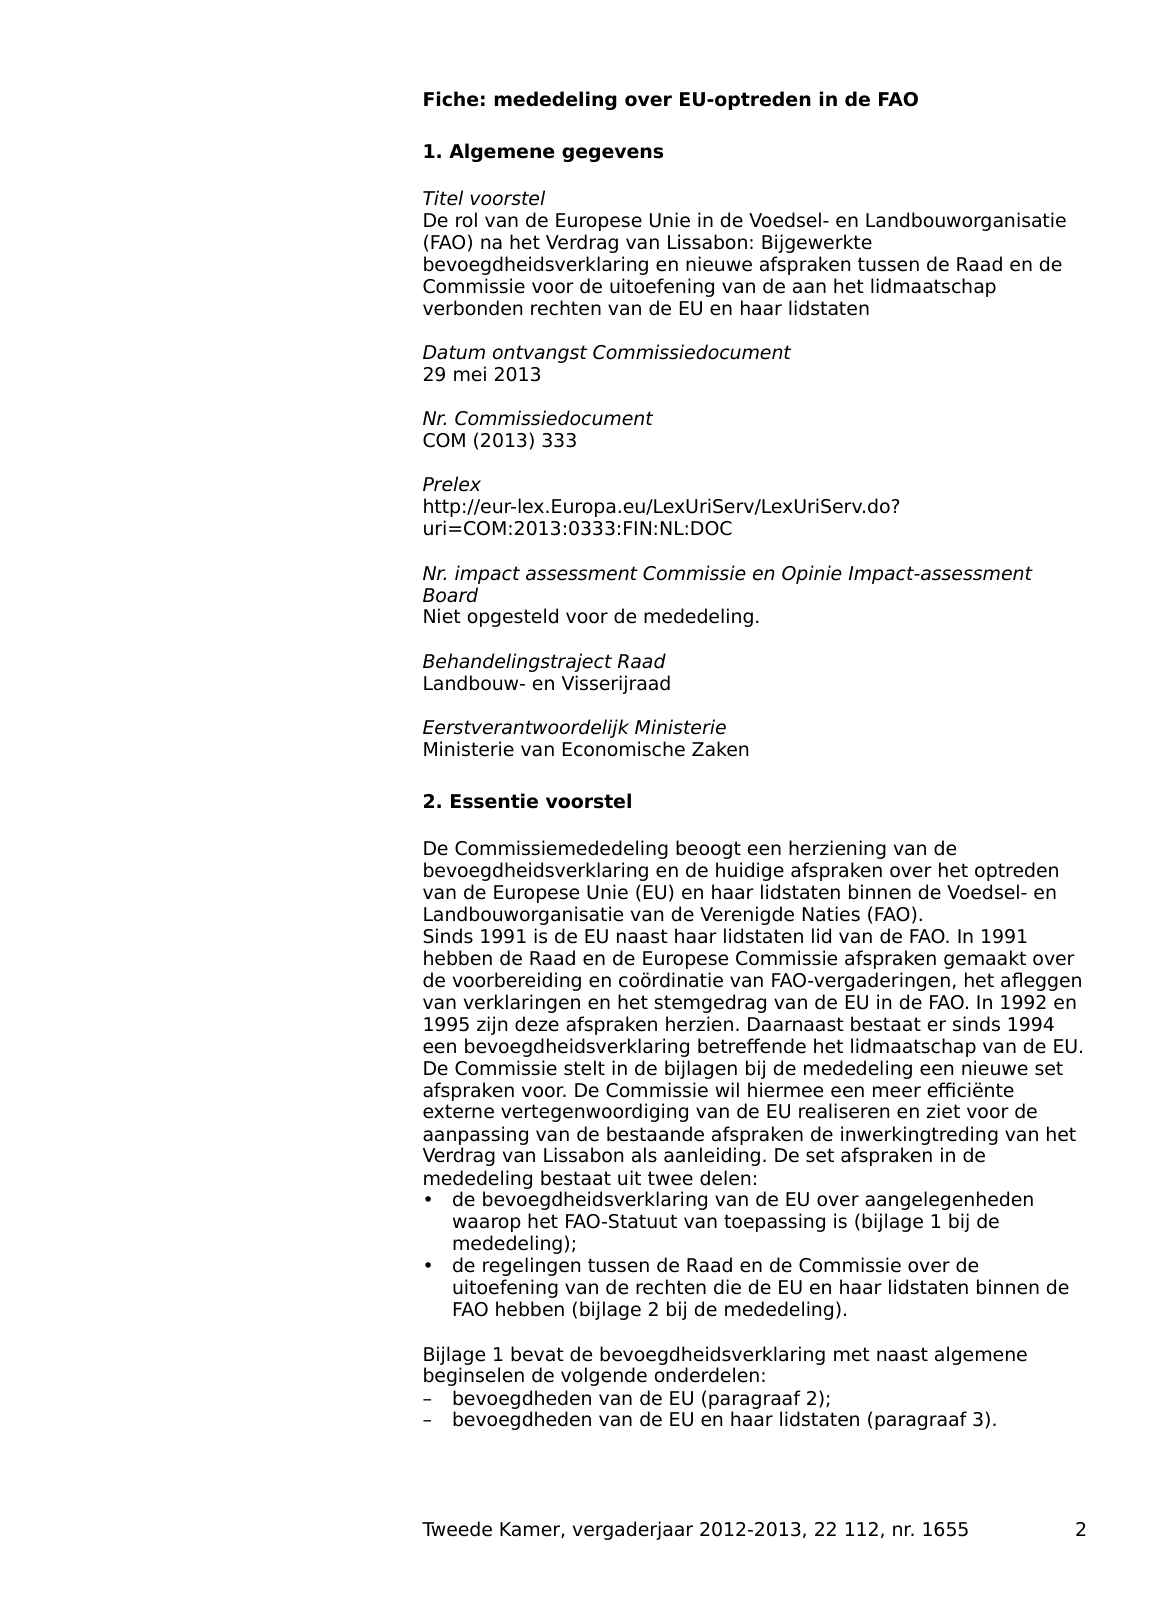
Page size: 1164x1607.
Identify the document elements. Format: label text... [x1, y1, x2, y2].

text – bevoegdheden van de EU en haar lidstaten (paragraaf 3). [422, 1409, 1087, 1431]
text • de bevoegdheidsverklaring van de EU over aangelegenheden waarop het FAO-Statuut van toepassing is (bijlage 1 bij de mededeling); [422, 1189, 1087, 1255]
text Nr. impact assessment Commissie en Opinie Impact-assessment Board [422, 562, 1087, 606]
text Niet opgesteld voor de mededeling. [422, 606, 1087, 628]
text Behandelingstraject Raad [422, 651, 1087, 673]
text Ministerie van Economische Zaken [422, 739, 1087, 761]
text Nr. Commissiedocument [422, 408, 1087, 430]
text Landbouw- en Visserijraad [422, 673, 1087, 694]
text Sinds 1991 is de EU naast haar lidstaten lid van de FAO. In 1991 hebben de Raad en de Europese Commissie afspraken gemaakt over de voorbereiding en coördinatie van FAO-vergaderingen, het afleggen van verklaringen en het stemgedrag van de EU in de FAO. In 1992 en 1995 zijn deze afspraken herzien. Daarnaast bestaat er sinds 1994 een bevoegdheidsverklaring betreffende het lidmaatschap van de EU. De Commissie stelt in de bijlagen bij de mededeling een nieuwe set afspraken voor. De Commissie wil hiermee een meer efficiënte externe vertegenwoordiging van de EU realiseren en ziet voor de aanpassing van de bestaande afspraken de inwerkingtreding van het Verdrag van Lissabon als aanleiding. De set afspraken in de mededeling bestaat uit twee delen: [422, 926, 1087, 1189]
subtitle Fiche: mededeling over EU-optreden in de FAO [422, 89, 1087, 111]
text Prelex [422, 474, 1087, 496]
text http://eur-lex.Europa.eu/LexUriServ/LexUriServ.do?uri=COM:2013:0333:FIN:NL:DOC [422, 496, 1087, 540]
text Titel voorstel [422, 188, 1087, 210]
text De Commissiemededeling beoogt een herziening van de bevoegdheidsverklaring en de huidige afspraken over het optreden van de Europese Unie (EU) en haar lidstaten binnen de Voedsel- en Landbouworganisatie van de Verenigde Naties (FAO). [422, 838, 1087, 926]
text De rol van de Europese Unie in de Voedsel- en Landbouworganisatie (FAO) na het Verdrag van Lissabon: Bijgewerkte bevoegdheidsverklaring en nieuwe afspraken tussen de Raad en de Commissie voor de uitoefening van de aan het lidmaatschap verbonden rechten van de EU en haar lidstaten [422, 210, 1087, 320]
text – bevoegdheden van de EU (paragraaf 2); [422, 1387, 1087, 1409]
text 29 mei 2013 [422, 364, 1087, 386]
text Datum ontvangst Commissiedocument [422, 342, 1087, 364]
text Bijlage 1 bevat de bevoegdheidsverklaring met naast algemene beginselen de volgende onderdelen: [422, 1343, 1087, 1387]
subtitle 2. Essentie voorstel [422, 791, 1087, 813]
subtitle 1. Algemene gegevens [422, 141, 1087, 163]
text Eerstverantwoordelijk Ministerie [422, 717, 1087, 739]
text COM (2013) 333 [422, 430, 1087, 452]
text • de regelingen tussen de Raad en de Commissie over de uitoefening van de rechten die de EU en haar lidstaten binnen de FAO hebben (bijlage 2 bij de mededeling). [422, 1255, 1087, 1321]
